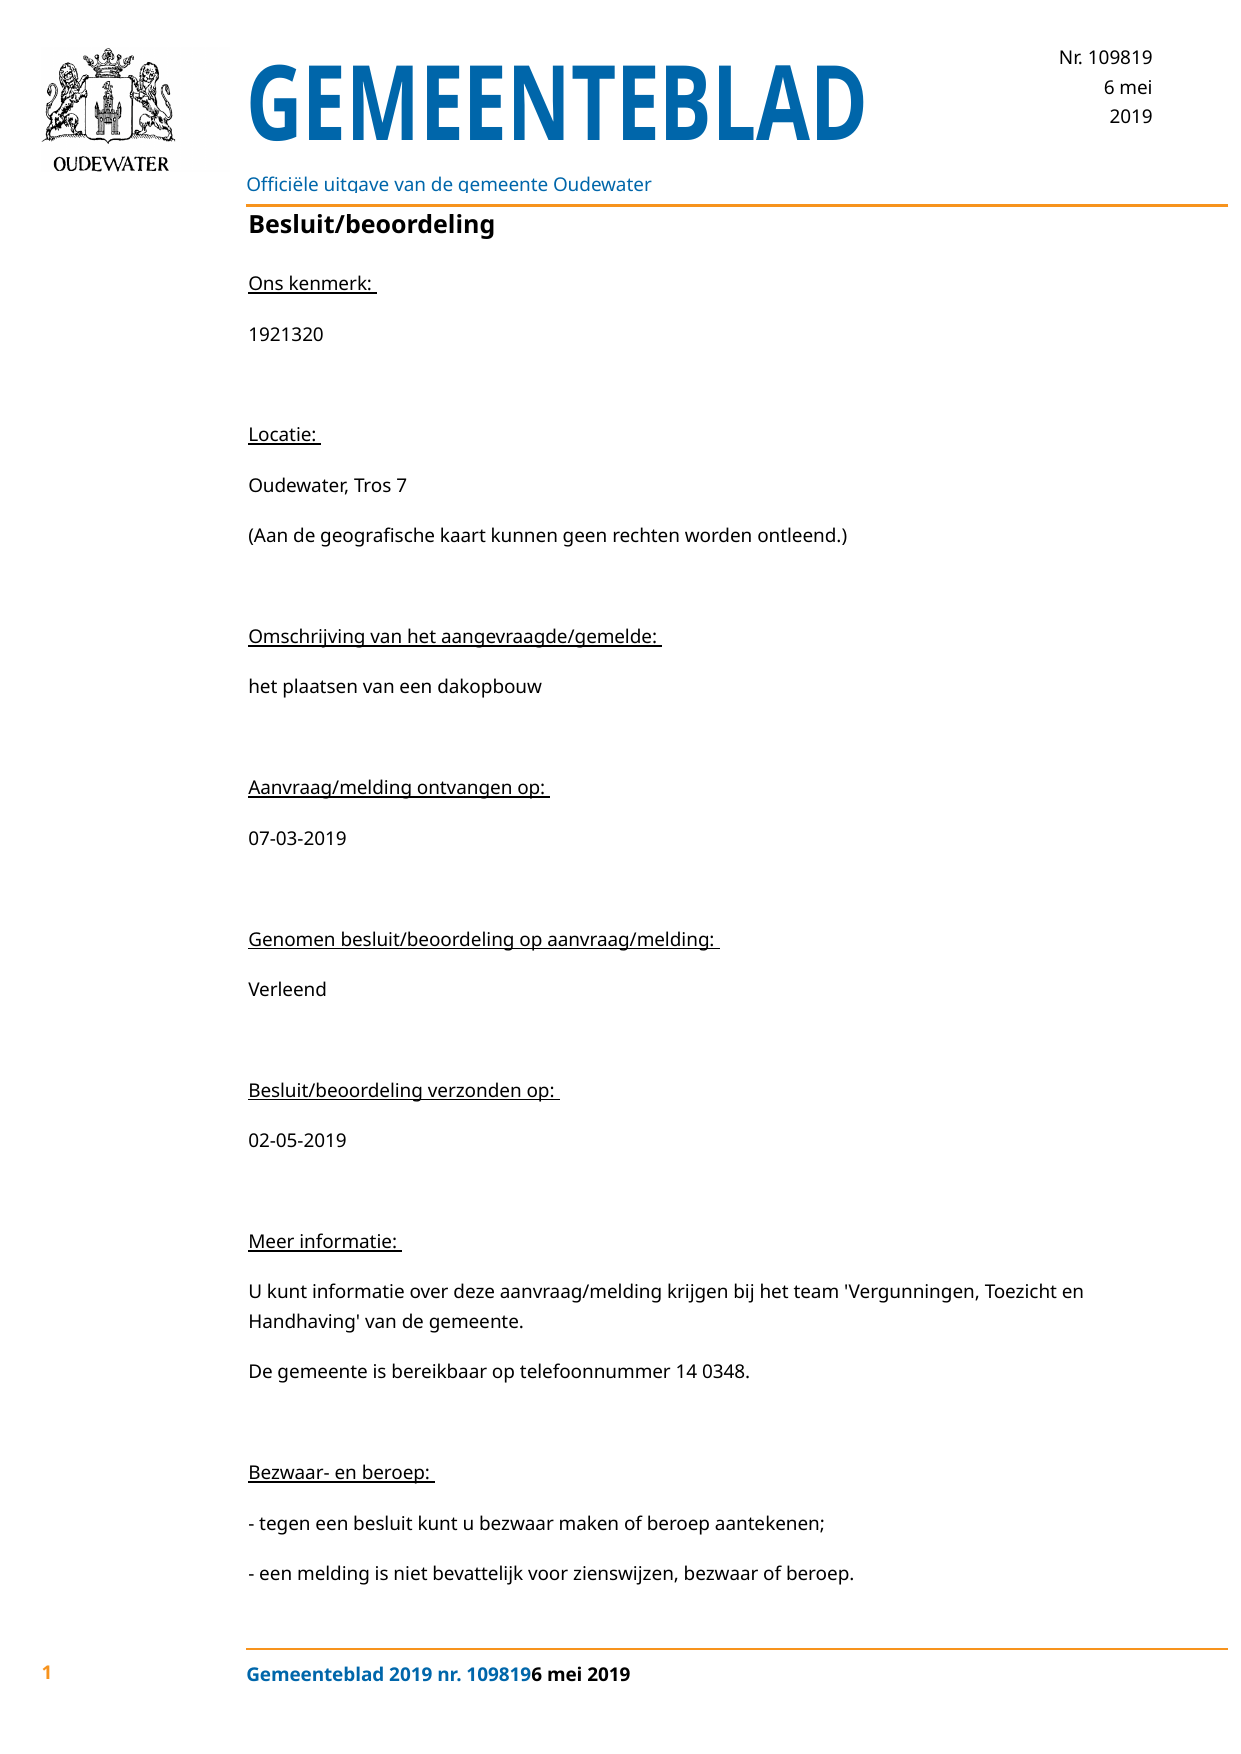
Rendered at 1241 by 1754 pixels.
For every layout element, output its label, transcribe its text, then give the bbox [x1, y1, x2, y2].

text Aanvraag/melding ontvangen op: [248, 774, 1152, 800]
text Bezwaar- en beroep: [248, 1459, 1152, 1485]
text Ons kenmerk: [248, 270, 1152, 296]
text 07-03-2019 [248, 825, 1152, 851]
text De gemeente is bereikbaar op telefoonnummer 14 0348. [248, 1359, 1152, 1384]
text Besluit/beoordeling verzonden op: [248, 1077, 1152, 1103]
text Verleend [248, 976, 1152, 1002]
text het plaatsen van een dakopbouw [248, 674, 1152, 699]
text Genomen besluit/beoordeling op aanvraag/melding: [248, 926, 1152, 951]
text Meer informatie: [248, 1228, 1152, 1254]
text U kunt informatie over deze aanvraag/melding krijgen bij het team 'Vergunningen, Toezicht en Handhaving' van de gemeente. [248, 1279, 1152, 1334]
text 02-05-2019 [248, 1127, 1152, 1153]
text - een melding is niet bevattelijk voor zienswijzen, bezwaar of beroep. [248, 1560, 1152, 1586]
text 1921320 [248, 321, 1152, 346]
text Oudewater, Tros 7 [248, 472, 1152, 498]
text (Aan de geografische kaart kunnen geen rechten worden ontleend.) [248, 522, 1152, 548]
text - tegen een besluit kunt u bezwaar maken of beroep aantekenen; [248, 1510, 1152, 1536]
text Omschrijving van het aangevraagde/gemelde: [248, 623, 1152, 649]
text Locatie: [248, 422, 1152, 447]
text Besluit/beoordeling [248, 207, 1152, 241]
picture [41, 47, 231, 172]
